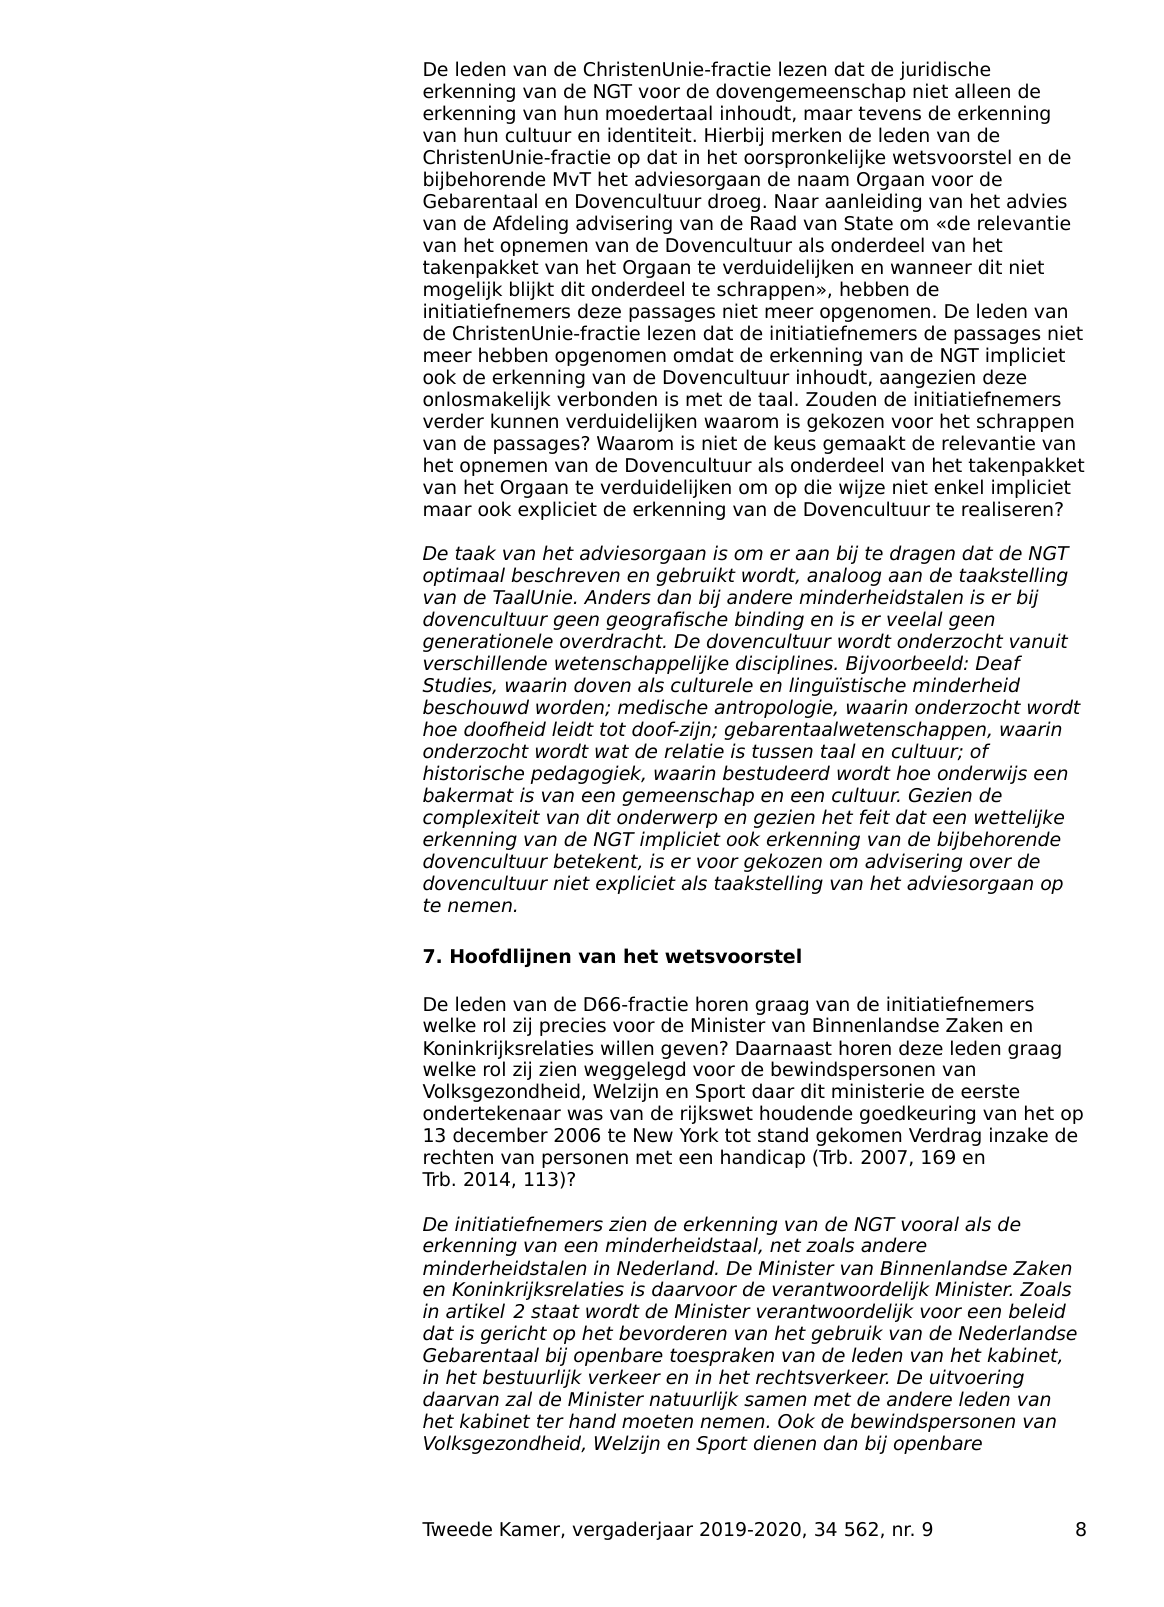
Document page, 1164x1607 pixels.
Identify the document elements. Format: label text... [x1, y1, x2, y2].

text De initiatiefnemers zien de erkenning van de NGT vooral als de erkenning van een minderheidstaal, net zoals andere minderheidstalen in Nederland. De Minister van Binnenlandse Zaken en Koninkrijksrelaties is daarvoor de verantwoordelijk Minister. Zoals in artikel 2 staat wordt de Minister verantwoordelijk voor een beleid dat is gericht op het bevorderen van het gebruik van de Nederlandse Gebarentaal bij openbare toespraken van de leden van het kabinet, in het bestuurlijk verkeer en in het rechtsverkeer. De uitvoering daarvan zal de Minister natuurlijk samen met de andere leden van het kabinet ter hand moeten nemen. Ook de bewindspersonen van Volksgezondheid, Welzijn en Sport dienen dan bij openbare [422, 1213, 1087, 1455]
text De leden van de ChristenUnie-fractie lezen dat de juridische erkenning van de NGT voor de dovengemeenschap niet alleen de erkenning van hun moedertaal inhoudt, maar tevens de erkenning van hun cultuur en identiteit. Hierbij merken de leden van de ChristenUnie-fractie op dat in het oorspronkelijke wetsvoorstel en de bijbehorende MvT het adviesorgaan de naam Orgaan voor de Gebarentaal en Dovencultuur droeg. Naar aanleiding van het advies van de Afdeling advisering van de Raad van State om «de relevantie van het opnemen van de Dovencultuur als onderdeel van het takenpakket van het Orgaan te verduidelijken en wanneer dit niet mogelijk blijkt dit onderdeel te schrappen», hebben de initiatiefnemers deze passages niet meer opgenomen. De leden van de ChristenUnie-fractie lezen dat de initiatiefnemers de passages niet meer hebben opgenomen omdat de erkenning van de NGT impliciet ook de erkenning van de Dovencultuur inhoudt, aangezien deze onlosmakelijk verbonden is met de taal. Zouden de initiatiefnemers verder kunnen verduidelijken waarom is gekozen voor het schrappen van de passages? Waarom is niet de keus gemaakt de relevantie van het opnemen van de Dovencultuur als onderdeel van het takenpakket van het Orgaan te verduidelijken om op die wijze niet enkel impliciet maar ook expliciet de erkenning van de Dovencultuur te realiseren? [422, 59, 1087, 521]
text De taak van het adviesorgaan is om er aan bij te dragen dat de NGT optimaal beschreven en gebruikt wordt, analoog aan de taakstelling van de TaalUnie. Anders dan bij andere minderheidstalen is er bij dovencultuur geen geografische binding en is er veelal geen generationele overdracht. De dovencultuur wordt onderzocht vanuit verschillende wetenschappelijke disciplines. Bijvoorbeeld: Deaf Studies, waarin doven als culturele en linguïstische minderheid beschouwd worden; medische antropologie, waarin onderzocht wordt hoe doofheid leidt tot doof-zijn; gebarentaalwetenschappen, waarin onderzocht wordt wat de relatie is tussen taal en cultuur; of historische pedagogiek, waarin bestudeerd wordt hoe onderwijs een bakermat is van een gemeenschap en een cultuur. Gezien de complexiteit van dit onderwerp en gezien het feit dat een wettelijke erkenning van de NGT impliciet ook erkenning van de bijbehorende dovencultuur betekent, is er voor gekozen om advisering over de dovencultuur niet expliciet als taakstelling van het adviesorgaan op te nemen. [422, 543, 1087, 916]
subtitle 7. Hoofdlijnen van het wetsvoorstel [422, 946, 1087, 968]
text De leden van de D66-fractie horen graag van de initiatiefnemers welke rol zij precies voor de Minister van Binnenlandse Zaken en Koninkrijksrelaties willen geven? Daarnaast horen deze leden graag welke rol zij zien weggelegd voor de bewindspersonen van Volksgezondheid, Welzijn en Sport daar dit ministerie de eerste ondertekenaar was van de rijkswet houdende goedkeuring van het op 13 december 2006 te New York tot stand gekomen Verdrag inzake de rechten van personen met een handicap (Trb. 2007, 169 en Trb. 2014, 113)? [422, 993, 1087, 1191]
